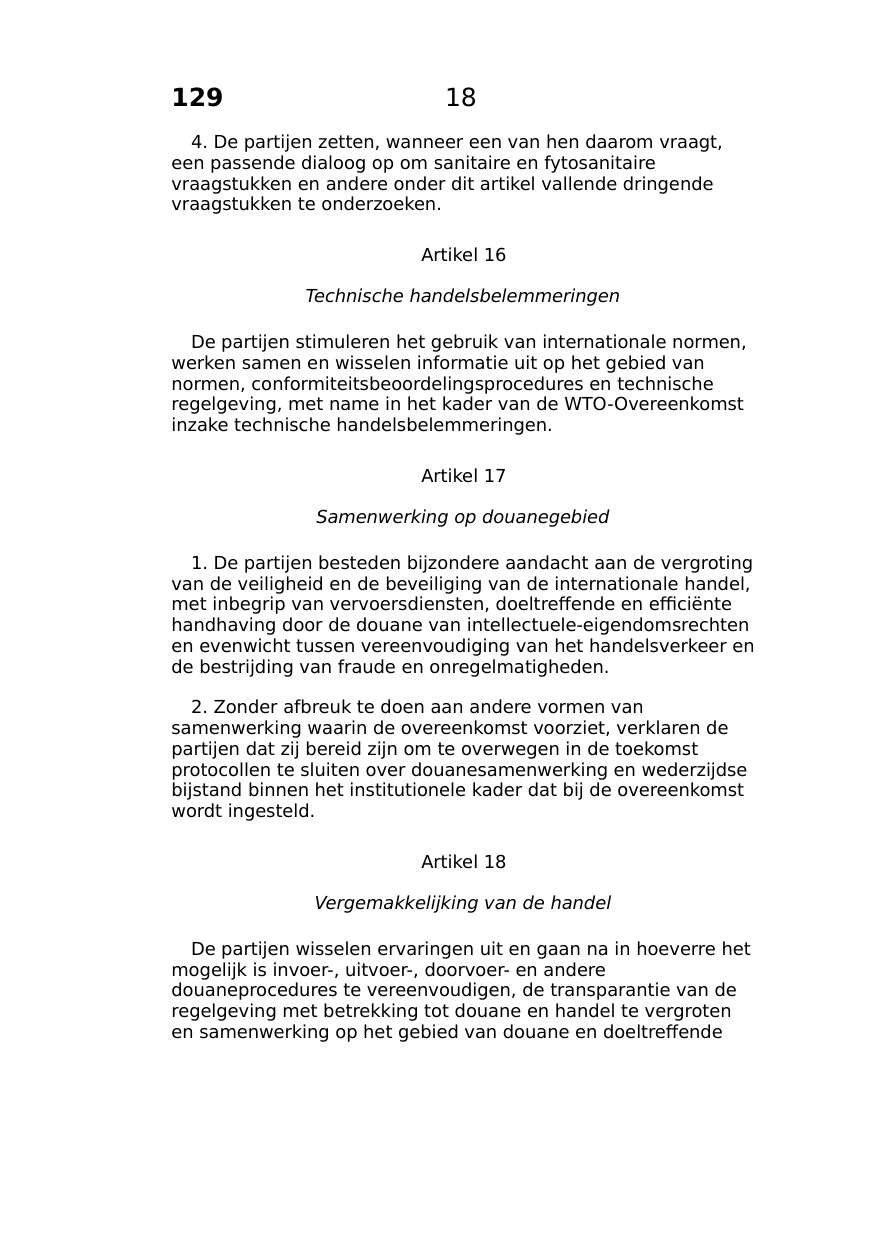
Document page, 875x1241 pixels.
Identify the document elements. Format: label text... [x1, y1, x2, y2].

subtitle Artikel 16 Technische handelsbelemmeringen [171, 245, 756, 307]
text De partijen stimuleren het gebruik van internationale normen, werken samen en wisselen informatie uit op het gebied van normen, conformiteitsbeoordelingsprocedures en technische regelgeving, met name in het kader van de WTO-Overeenkomst inzake technische handelsbelemmeringen. [171, 332, 756, 436]
text 4. De partijen zetten, wanneer een van hen daarom vraagt, een passende dialoog op om sanitaire en fytosanitaire vraagstukken en andere onder dit artikel vallende dringende vraagstukken te onderzoeken. [171, 132, 756, 215]
subtitle Artikel 17 Samenwerking op douanegebied [171, 466, 756, 528]
text 1. De partijen besteden bijzondere aandacht aan de vergroting van de veiligheid en de beveiliging van de internationale handel, met inbegrip van vervoersdiensten, doeltreffende en efficiënte handhaving door de douane van intellectuele-eigendomsrechten en evenwicht tussen vereenvoudiging van het handelsverkeer en de bestrijding van fraude en onregelmatigheden. [171, 553, 756, 677]
text De partijen wisselen ervaringen uit en gaan na in hoeverre het mogelijk is invoer-, uitvoer-, doorvoer- en andere douaneprocedures te vereenvoudigen, de transparantie van de regelgeving met betrekking tot douane en handel te vergroten en samenwerking op het gebied van douane en doeltreffende [171, 939, 756, 1042]
text 2. Zonder afbreuk te doen aan andere vormen van samenwerking waarin de overeenkomst voorziet, verklaren de partijen dat zij bereid zijn om te overwegen in de toekomst protocollen te sluiten over douanesamenwerking en wederzijdse bijstand binnen het institutionele kader dat bij de overeenkomst wordt ingesteld. [171, 697, 756, 822]
subtitle Artikel 18 Vergemakkelijking van de handel [171, 852, 756, 914]
